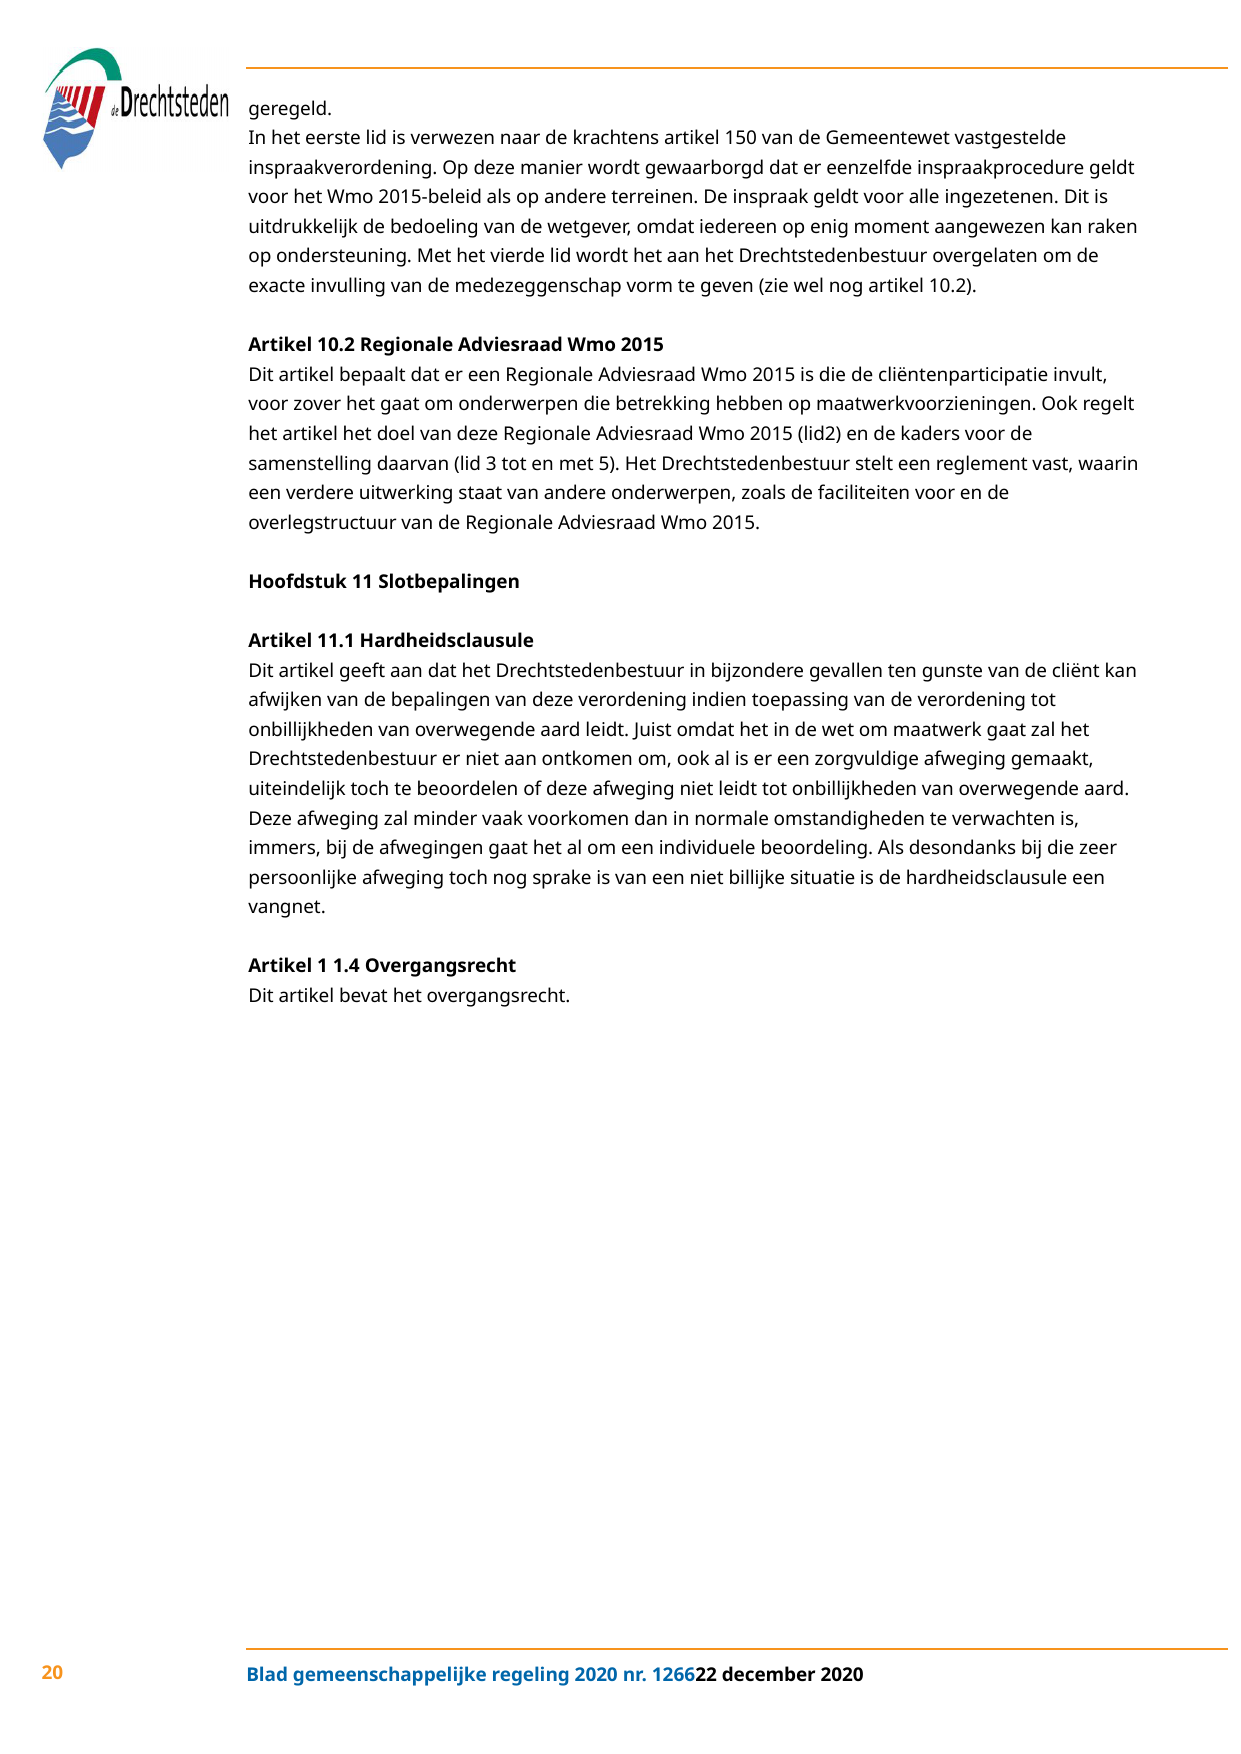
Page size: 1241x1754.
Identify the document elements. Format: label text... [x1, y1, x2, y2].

text Artikel 10.2 Regionale Adviesraad Wmo 2015 [248, 331, 1152, 357]
text Dit artikel bepaalt dat er een Regionale Adviesraad Wmo 2015 is die de cliëntenparticipatie invult, voor zover het gaat om onderwerpen die betrekking hebben op maatwerkvoorzieningen. Ook regelt het artikel het doel van deze Regionale Adviesraad Wmo 2015 (lid2) en de kaders voor de samenstelling daarvan (lid 3 tot en met 5). Het Drechtstedenbestuur stelt een reglement vast, waarin een verdere uitwerking staat van andere onderwerpen, zoals de faciliteiten voor en de overlegstructuur van de Regionale Adviesraad Wmo 2015. [248, 361, 1152, 535]
text Artikel 11.1 Hardheidsclausule [248, 627, 1152, 653]
text Hoofdstuk 11 Slotbepalingen [248, 568, 1152, 594]
text Dit artikel geeft aan dat het Drechtstedenbestuur in bijzondere gevallen ten gunste van de cliënt kan afwijken van de bepalingen van deze verordening indien toepassing van de verordening tot onbillijkheden van overwegende aard leidt. Juist omdat het in de wet om maatwerk gaat zal het Drechtstedenbestuur er niet aan ontkomen om, ook al is er een zorgvuldige afweging gemaakt, uiteindelijk toch te beoordelen of deze afweging niet leidt tot onbillijkheden van overwegende aard. Deze afweging zal minder vaak voorkomen dan in normale omstandigheden te verwachten is, immers, bij de afwegingen gaat het al om een individuele beoordeling. Als desondanks bij die zeer persoonlijke afweging toch nog sprake is van een niet billijke situatie is de hardheidsclausule een vangnet. [248, 657, 1152, 919]
text Dit artikel bevat het overgangsrecht. [248, 982, 1152, 1008]
text Artikel 1 1.4 Overgangsrecht [248, 953, 1152, 978]
text In het eerste lid is verwezen naar de krachtens artikel 150 van de Gemeentewet vastgestelde inspraakverordening. Op deze manier wordt gewaarborgd dat er eenzelfde inspraakprocedure geldt voor het Wmo 2015-beleid als op andere terreinen. De inspraak geldt voor alle ingezetenen. Dit is uitdrukkelijk de bedoeling van de wetgever, omdat iedereen op enig moment aangewezen kan raken op ondersteuning. Met het vierde lid wordt het aan het Drechtstedenbestuur overgelaten om de exacte invulling van de medezeggenschap vorm te geven (zie wel nog artikel 10.2). [248, 124, 1152, 298]
text geregeld. [248, 95, 1152, 121]
picture [41, 47, 231, 172]
